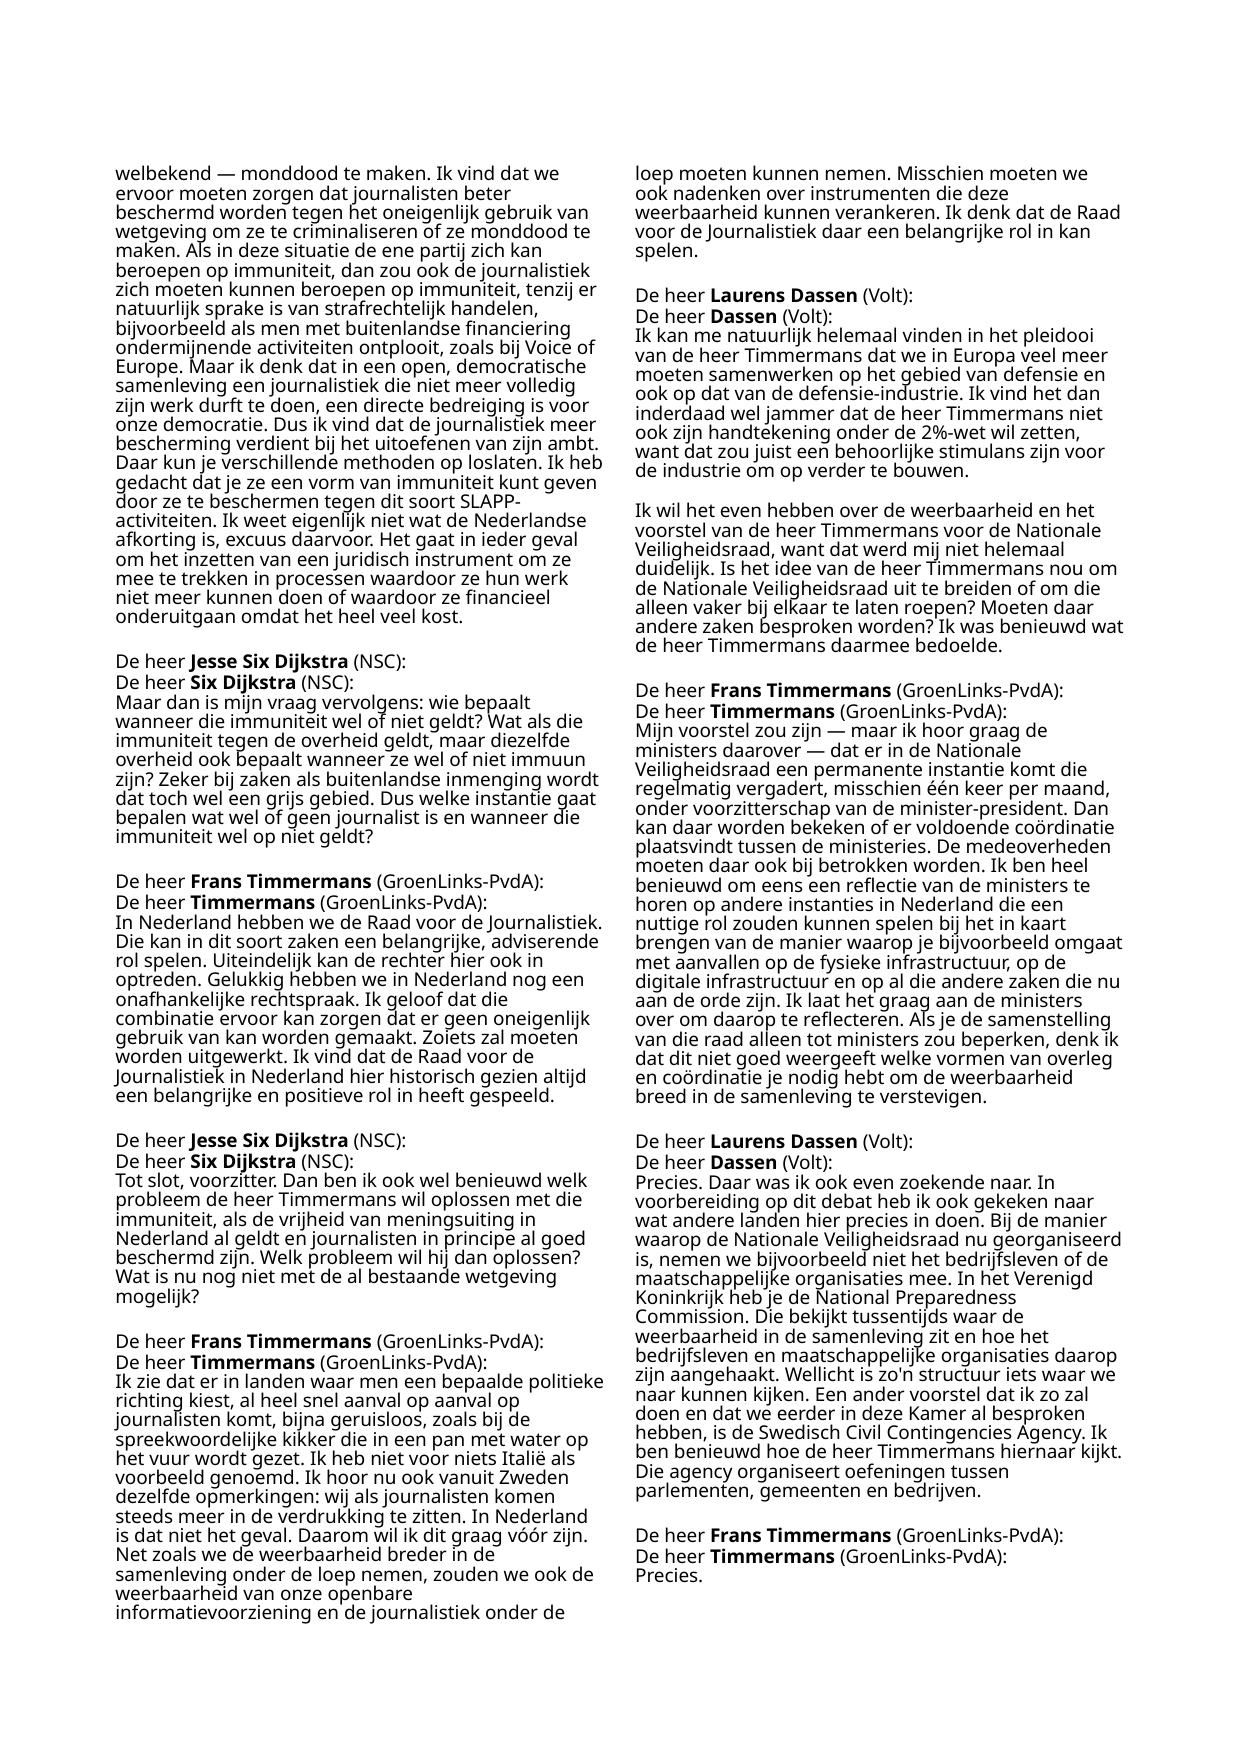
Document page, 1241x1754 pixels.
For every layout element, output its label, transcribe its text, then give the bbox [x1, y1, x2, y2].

text Ik wil het even hebben over de weerbaarheid en het voorstel van de heer Timmermans voor de Nationale Veiligheidsraad, want dat werd mij niet helemaal duidelijk. Is het idee van de heer Timmermans nou om de Nationale Veiligheidsraad uit te breiden of om die alleen vaker bij elkaar te laten roepen? Moeten daar andere zaken besproken worden? Ik was benieuwd wat de heer Timmermans daarmee bedoelde. [635, 502, 1125, 657]
text De heer Frans Timmermans (GroenLinks-PvdA): [635, 1522, 1125, 1548]
text Ik zie dat er in landen waar men een bepaalde politieke richting kiest, al heel snel aanval op aanval op journalisten komt, bijna geruisloos, zoals bij de spreekwoordelijke kikker die in een pan met water op het vuur wordt gezet. Ik heb niet voor niets Italië als voorbeeld genoemd. Ik hoor nu ook vanuit Zweden dezelfde opmerkingen: wij als journalisten komen steeds meer in de verdrukking te zitten. In Nederland is dat niet het geval. Daarom wil ik dit graag vóór zijn. Net zoals we de weerbaarheid breder in de samenleving onder de loep nemen, zouden we ook de weerbaarheid van onze openbare informatievoorziening en de journalistiek onder de [115, 1373, 605, 1623]
text Maar dan is mijn vraag vervolgens: wie bepaalt wanneer die immuniteit wel of niet geldt? Wat als die immuniteit tegen de overheid geldt, maar diezelfde overheid ook bepaalt wanneer ze wel of niet immuun zijn? Zeker bij zaken als buitenlandse inmenging wordt dat toch wel een grijs gebied. Dus welke instantie gaat bepalen wat wel of geen journalist is en wanneer die immuniteit wel op niet geldt? [115, 694, 605, 848]
text Mijn voorstel zou zijn — maar ik hoor graag de ministers daarover — dat er in de Nationale Veiligheidsraad een permanente instantie komt die regelmatig vergadert, misschien één keer per maand, onder voorzitterschap van de minister-president. Dan kan daar worden bekeken of er voldoende coördinatie plaatsvindt tussen de ministeries. De medeoverheden moeten daar ook bij betrokken worden. Ik ben heel benieuwd om eens een reflectie van de ministers te horen op andere instanties in Nederland die een nuttige rol zouden kunnen spelen bij het in kaart brengen van de manier waarop je bijvoorbeeld omgaat met aanvallen op de fysieke infrastructuur, op de digitale infrastructuur en op al die andere zaken die nu aan de orde zijn. Ik laat het graag aan de ministers over om daarop te reflecteren. Als je de samenstelling van die raad alleen tot ministers zou beperken, denk ik dat dit niet goed weergeeft welke vormen van overleg en coördinatie je nodig hebt om de weerbaarheid breed in de samenleving te verstevigen. [635, 722, 1125, 1108]
text Tot slot, voorzitter. Dan ben ik ook wel benieuwd welk probleem de heer Timmermans wil oplossen met die immuniteit, als de vrijheid van meningsuiting in Nederland al geldt en journalisten in principe al goed beschermd zijn. Welk probleem wil hij dan oplossen? Wat is nu nog niet met de al bestaande wetgeving mogelijk? [115, 1172, 605, 1307]
text Precies. Daar was ik ook even zoekende naar. In voorbereiding op dit debat heb ik ook gekeken naar wat andere landen hier precies in doen. Bij de manier waarop de Nationale Veiligheidsraad nu georganiseerd is, nemen we bijvoorbeeld niet het bedrijfsleven of de maatschappelijke organisaties mee. In het Verenigd Koninkrijk heb je de National Preparedness Commission. Die bekijkt tussentijds waar de weerbaarheid in de samenleving zit en hoe het bedrijfsleven en maatschappelijke organisaties daarop zijn aangehaakt. Wellicht is zo'n structuur iets waar we naar kunnen kijken. Een ander voorstel dat ik zo zal doen en dat we eerder in deze Kamer al besproken hebben, is de Swedisch Civil Contingencies Agency. Ik ben benieuwd hoe de heer Timmermans hiernaar kijkt. Die agency organiseert oefeningen tussen parlementen, gemeenten en bedrijven. [635, 1174, 1125, 1501]
text De heer Timmermans (GroenLinks-PvdA): [635, 703, 1125, 722]
text De heer Frans Timmermans (GroenLinks-PvdA): [115, 1328, 605, 1354]
text De heer Laurens Dassen (Volt): [635, 282, 1125, 308]
text De heer Timmermans (GroenLinks-PvdA): [635, 1548, 1125, 1567]
text De heer Jesse Six Dijkstra (NSC): [115, 1127, 605, 1153]
text De heer Timmermans (GroenLinks-PvdA): [115, 1354, 605, 1373]
text De heer Timmermans (GroenLinks-PvdA): [115, 894, 605, 914]
text Precies. [635, 1567, 1125, 1586]
text Ik kan me natuurlijk helemaal vinden in het pleidooi van de heer Timmermans dat we in Europa veel meer moeten samenwerken op het gebied van defensie en ook op dat van de defensie-industrie. Ik vind het dan inderdaad wel jammer dat de heer Timmermans niet ook zijn handtekening onder de 2%-wet wil zetten, want dat zou juist een behoorlijke stimulans zijn voor de industrie om op verder te bouwen. [635, 327, 1125, 482]
text De heer Six Dijkstra (NSC): [115, 674, 605, 694]
text De heer Dassen (Volt): [635, 308, 1125, 327]
text welbekend — monddood te maken. Ik vind dat we ervoor moeten zorgen dat journalisten beter beschermd worden tegen het oneigenlijk gebruik van wetgeving om ze te criminaliseren of ze monddood te maken. Als in deze situatie de ene partij zich kan beroepen op immuniteit, dan zou ook de journalistiek zich moeten kunnen beroepen op immuniteit, tenzij er natuurlijk sprake is van strafrechtelijk handelen, bijvoorbeeld als men met buitenlandse financiering ondermijnende activiteiten ontplooit, zoals bij Voice of Europe. Maar ik denk dat in een open, democratische samenleving een journalistiek die niet meer volledig zijn werk durft te doen, een directe bedreiging is voor onze democratie. Dus ik vind dat de journalistiek meer bescherming verdient bij het uitoefenen van zijn ambt. Daar kun je verschillende methoden op loslaten. Ik heb gedacht dat je ze een vorm van immuniteit kunt geven door ze te beschermen tegen dit soort SLAPP-activiteiten. Ik weet eigenlijk niet wat de Nederlandse afkorting is, excuus daarvoor. Het gaat in ieder geval om het inzetten van een juridisch instrument om ze mee te trekken in processen waardoor ze hun werk niet meer kunnen doen of waardoor ze financieel onderuitgaan omdat het heel veel kost. [115, 165, 605, 628]
text De heer Frans Timmermans (GroenLinks-PvdA): [115, 869, 605, 894]
text In Nederland hebben we de Raad voor de Journalistiek. Die kan in dit soort zaken een belangrijke, adviserende rol spelen. Uiteindelijk kan de rechter hier ook in optreden. Gelukkig hebben we in Nederland nog een onafhankelijke rechtspraak. Ik geloof dat die combinatie ervoor kan zorgen dat er geen oneigenlijk gebruik van kan worden gemaakt. Zoiets zal moeten worden uitgewerkt. Ik vind dat de Raad voor de Journalistiek in Nederland hier historisch gezien altijd een belangrijke en positieve rol in heeft gespeeld. [115, 914, 605, 1106]
text De heer Six Dijkstra (NSC): [115, 1153, 605, 1172]
text De heer Laurens Dassen (Volt): [635, 1129, 1125, 1154]
text De heer Jesse Six Dijkstra (NSC): [115, 649, 605, 674]
text loep moeten kunnen nemen. Misschien moeten we ook nadenken over instrumenten die deze weerbaarheid kunnen verankeren. Ik denk dat de Raad voor de Journalistiek daar een belangrijke rol in kan spelen. [635, 165, 1125, 262]
text De heer Dassen (Volt): [635, 1154, 1125, 1174]
text De heer Frans Timmermans (GroenLinks-PvdA): [635, 677, 1125, 703]
